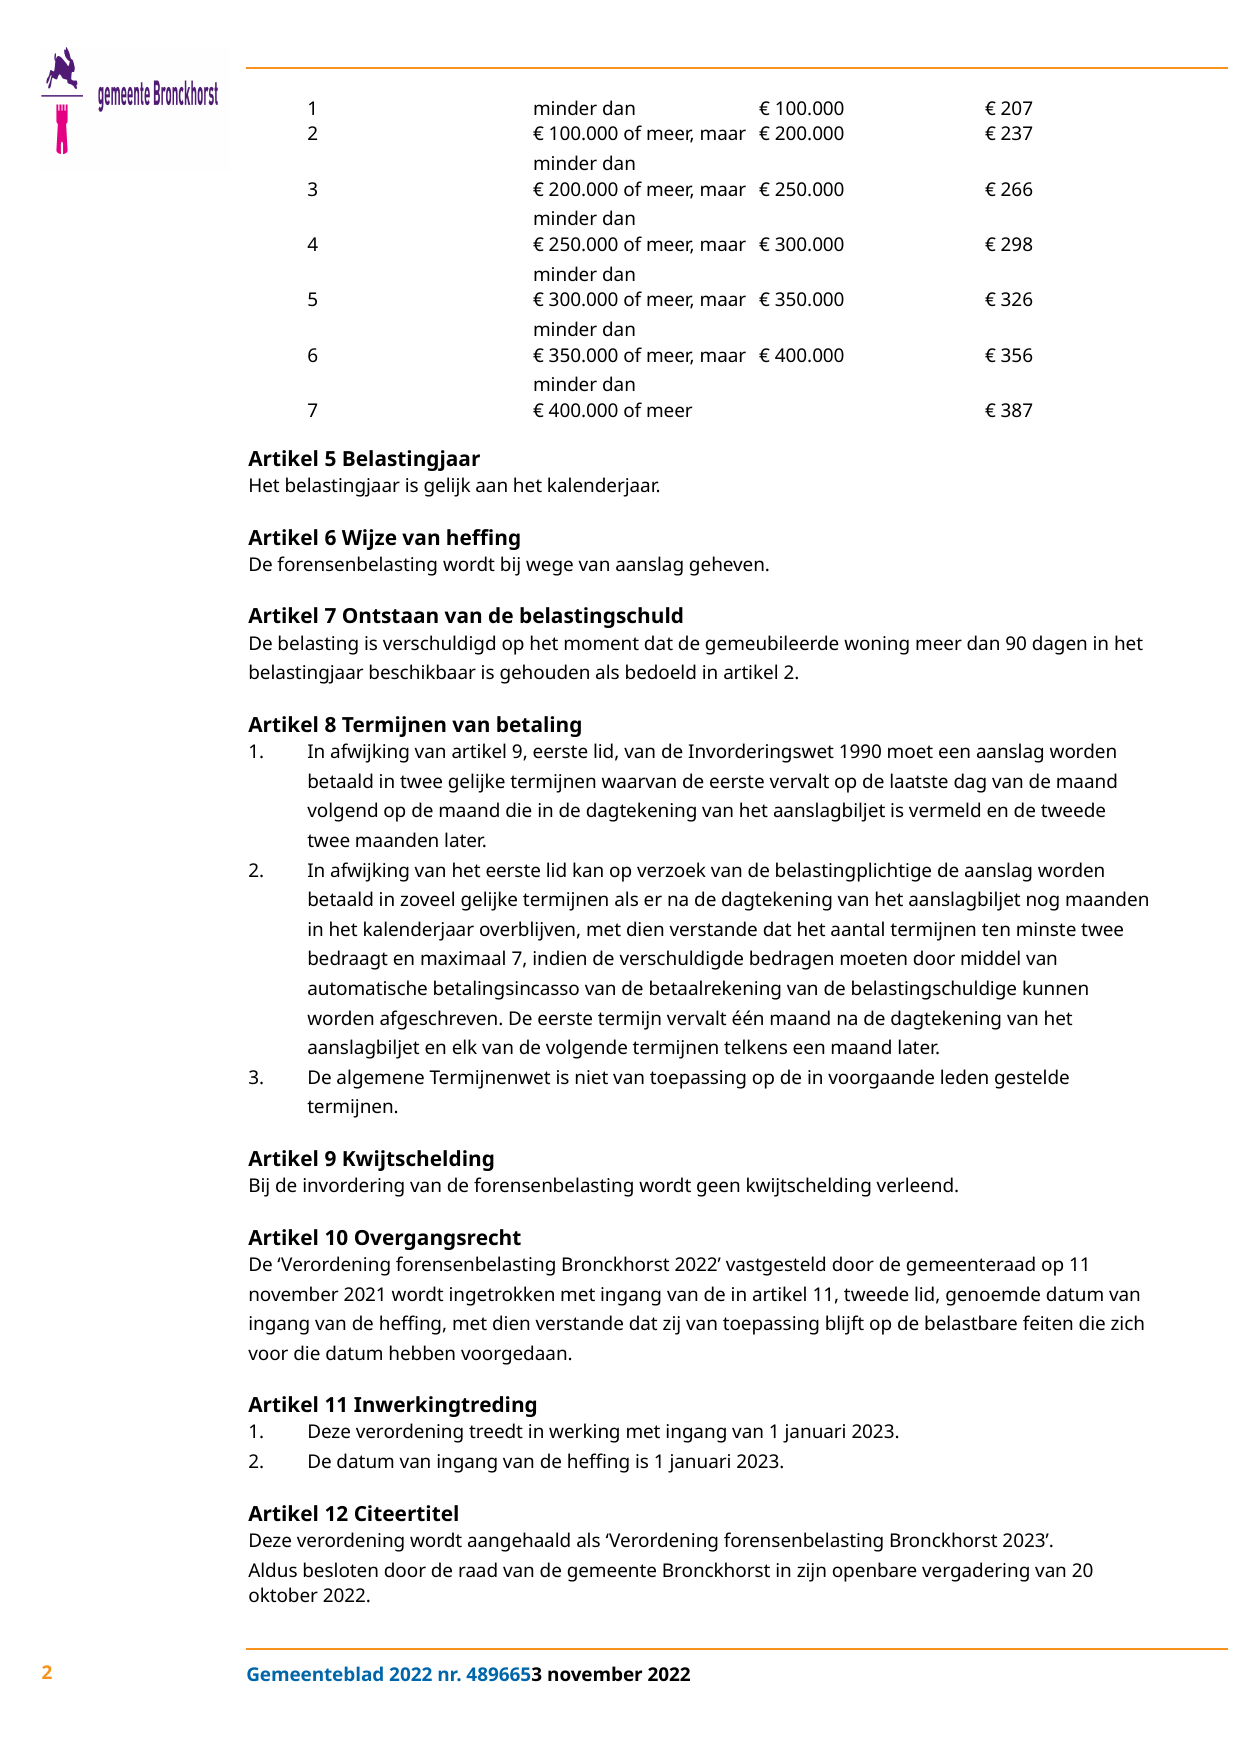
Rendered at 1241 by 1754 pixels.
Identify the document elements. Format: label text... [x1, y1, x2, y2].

table_cell 2 [307, 121, 533, 176]
table_cell 5 [307, 287, 533, 342]
list In afwijking van het eerste lid kan op verzoek van de belastingplichtige de aanslag worden betaald in zoveel gelijke termijnen als er na de dagtekening van het aanslagbiljet nog maanden in het kalenderjaar overblijven, met dien verstande dat het aantal termijnen ten minste twee bedraagt en maximaal 7, indien de verschuldigde bedragen moeten door middel van automatische betalingsincasso van de betaalrekening van de belastingschuldige kunnen worden afgeschreven. De eerste termijn vervalt één maand na de dagtekening van het aanslagbiljet en elk van de volgende termijnen telkens een maand later. [248, 857, 1152, 1060]
table_cell [759, 397, 985, 423]
text Artikel 5 Belastingjaar [248, 444, 1152, 472]
text Artikel 12 Citeertitel [248, 1499, 1152, 1527]
table_header 1 [307, 95, 533, 121]
table_cell € 356 [985, 342, 1211, 397]
table_cell € 250.000 of meer, maar minder dan [533, 231, 759, 287]
table_cell € 326 [985, 287, 1211, 342]
text Artikel 8 Termijnen van betaling [248, 710, 1152, 738]
text Aldus besloten door de raad van de gemeente Bronckhorst in zijn openbare vergadering van 20 oktober 2022. [248, 1557, 1152, 1608]
table_cell € 200.000 of meer, maar minder dan [533, 176, 759, 231]
text De forensenbelasting wordt bij wege van aanslag geheven. [248, 551, 1152, 577]
text De ‘Verordening forensenbelasting Bronckhorst 2022’ vastgesteld door de gemeenteraad op 11 november 2021 wordt ingetrokken met ingang van de in artikel 11, tweede lid, genoemde datum van ingang van de heffing, met dien verstande dat zij van toepassing blijft op de belastbare feiten die zich voor die datum hebben voorgedaan. [248, 1251, 1152, 1366]
table_header € 100.000 [759, 95, 985, 121]
text Deze verordening wordt aangehaald als ‘Verordening forensenbelasting Bronckhorst 2023’. [248, 1527, 1152, 1553]
list De algemene Termijnenwet is niet van toepassing op de in voorgaande leden gestelde termijnen. [248, 1064, 1152, 1119]
list In afwijking van artikel 9, eerste lid, van de Invorderingswet 1990 moet een aanslag worden betaald in twee gelijke termijnen waarvan de eerste vervalt op de laatste dag van de maand volgend op de maand die in de dagtekening van het aanslagbiljet is vermeld en de tweede twee maanden later. [248, 738, 1152, 853]
text Artikel 6 Wijze van heffing [248, 523, 1152, 551]
text Artikel 9 Kwijtschelding [248, 1144, 1152, 1172]
table_cell € 266 [985, 176, 1211, 231]
table_cell € 200.000 [759, 121, 985, 176]
table_cell 6 [307, 342, 533, 397]
text De belasting is verschuldigd op het moment dat de gemeubileerde woning meer dan 90 dagen in het belastingjaar beschikbaar is gehouden als bedoeld in artikel 2. [248, 630, 1152, 685]
table_cell € 100.000 of meer, maar minder dan [533, 121, 759, 176]
table_cell € 350.000 [759, 287, 985, 342]
text Bij de invordering van de forensenbelasting wordt geen kwijtschelding verleend. [248, 1172, 1152, 1198]
text Artikel 10 Overgangsrecht [248, 1223, 1152, 1251]
table_cell 3 [307, 176, 533, 231]
table_cell € 300.000 of meer, maar minder dan [533, 287, 759, 342]
text Het belastingjaar is gelijk aan het kalenderjaar. [248, 472, 1152, 498]
table_cell 7 [307, 397, 533, 423]
table_cell € 387 [985, 397, 1211, 423]
table_header € 207 [985, 95, 1211, 121]
table_cell € 237 [985, 121, 1211, 176]
table_cell € 400.000 of meer [533, 397, 759, 423]
table_header minder dan [533, 95, 759, 121]
text Artikel 7 Ontstaan van de belastingschuld [248, 602, 1152, 630]
table_cell € 350.000 of meer, maar minder dan [533, 342, 759, 397]
picture [41, 47, 231, 172]
text Artikel 11 Inwerkingtreding [248, 1390, 1152, 1419]
table_cell € 400.000 [759, 342, 985, 397]
list De datum van ingang van de heffing is 1 januari 2023. [248, 1448, 1152, 1474]
list Deze verordening treedt in werking met ingang van 1 januari 2023. [248, 1419, 1152, 1444]
table_cell 4 [307, 231, 533, 287]
table_cell € 298 [985, 231, 1211, 287]
table_cell € 250.000 [759, 176, 985, 231]
table_cell € 300.000 [759, 231, 985, 287]
